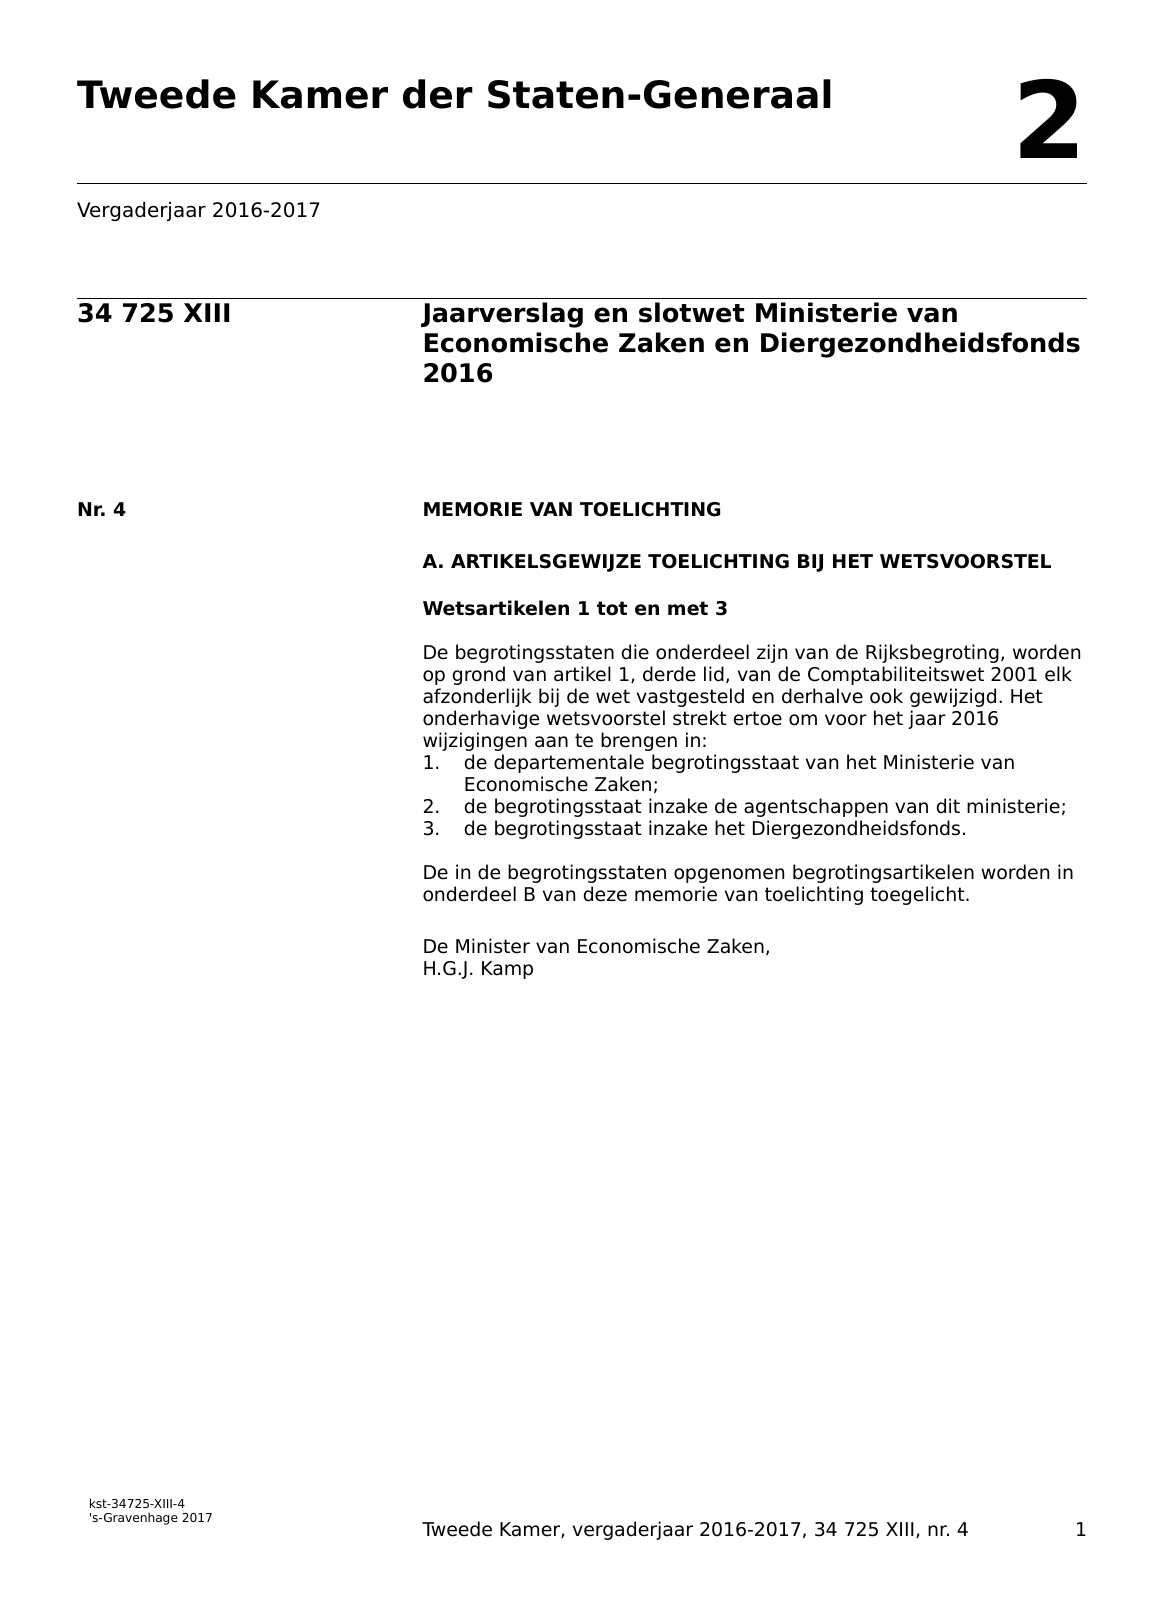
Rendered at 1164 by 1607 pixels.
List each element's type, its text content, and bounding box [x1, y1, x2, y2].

text kst-34725-XIII-4 [88, 1497, 323, 1511]
table_cell Vergaderjaar 2016-2017 [77, 184, 1087, 298]
text 's-Gravenhage 2017 [88, 1511, 323, 1525]
subtitle A. ARTIKELSGEWIJZE TOELICHTING BIJ HET WETSVOORSTEL [422, 551, 1087, 573]
table_header 2 [886, 59, 1087, 183]
text 2. de begrotingsstaat inzake de agentschappen van dit ministerie; [422, 796, 1087, 818]
subtitle Wetsartikelen 1 tot en met 3 [422, 598, 1087, 620]
text De Minister van Economische Zaken, H.G.J. Kamp [422, 936, 1087, 980]
subtitle 34 725 XIII Jaarverslag en slotwet Ministerie van Economische Zaken en Diergezondheidsfonds 2016 [77, 299, 1087, 388]
text De begrotingsstaten die onderdeel zijn van de Rijksbegroting, worden op grond van artikel 1, derde lid, van de Comptabiliteitswet 2001 elk afzonderlijk bij de wet vastgesteld en derhalve ook gewijzigd. Het onderhavige wetsvoorstel strekt ertoe om voor het jaar 2016 wijzigingen aan te brengen in: [422, 642, 1087, 752]
text De in de begrotingsstaten opgenomen begrotingsartikelen worden in onderdeel B van deze memorie van toelichting toegelicht. [422, 862, 1087, 906]
table_header Tweede Kamer der Staten-Generaal [77, 59, 886, 183]
text 3. de begrotingsstaat inzake het Diergezondheidsfonds. [422, 818, 1087, 840]
text 1. de departementale begrotingsstaat van het Ministerie van Economische Zaken; [422, 752, 1087, 796]
subtitle Nr. 4 MEMORIE VAN TOELICHTING [77, 499, 1087, 521]
